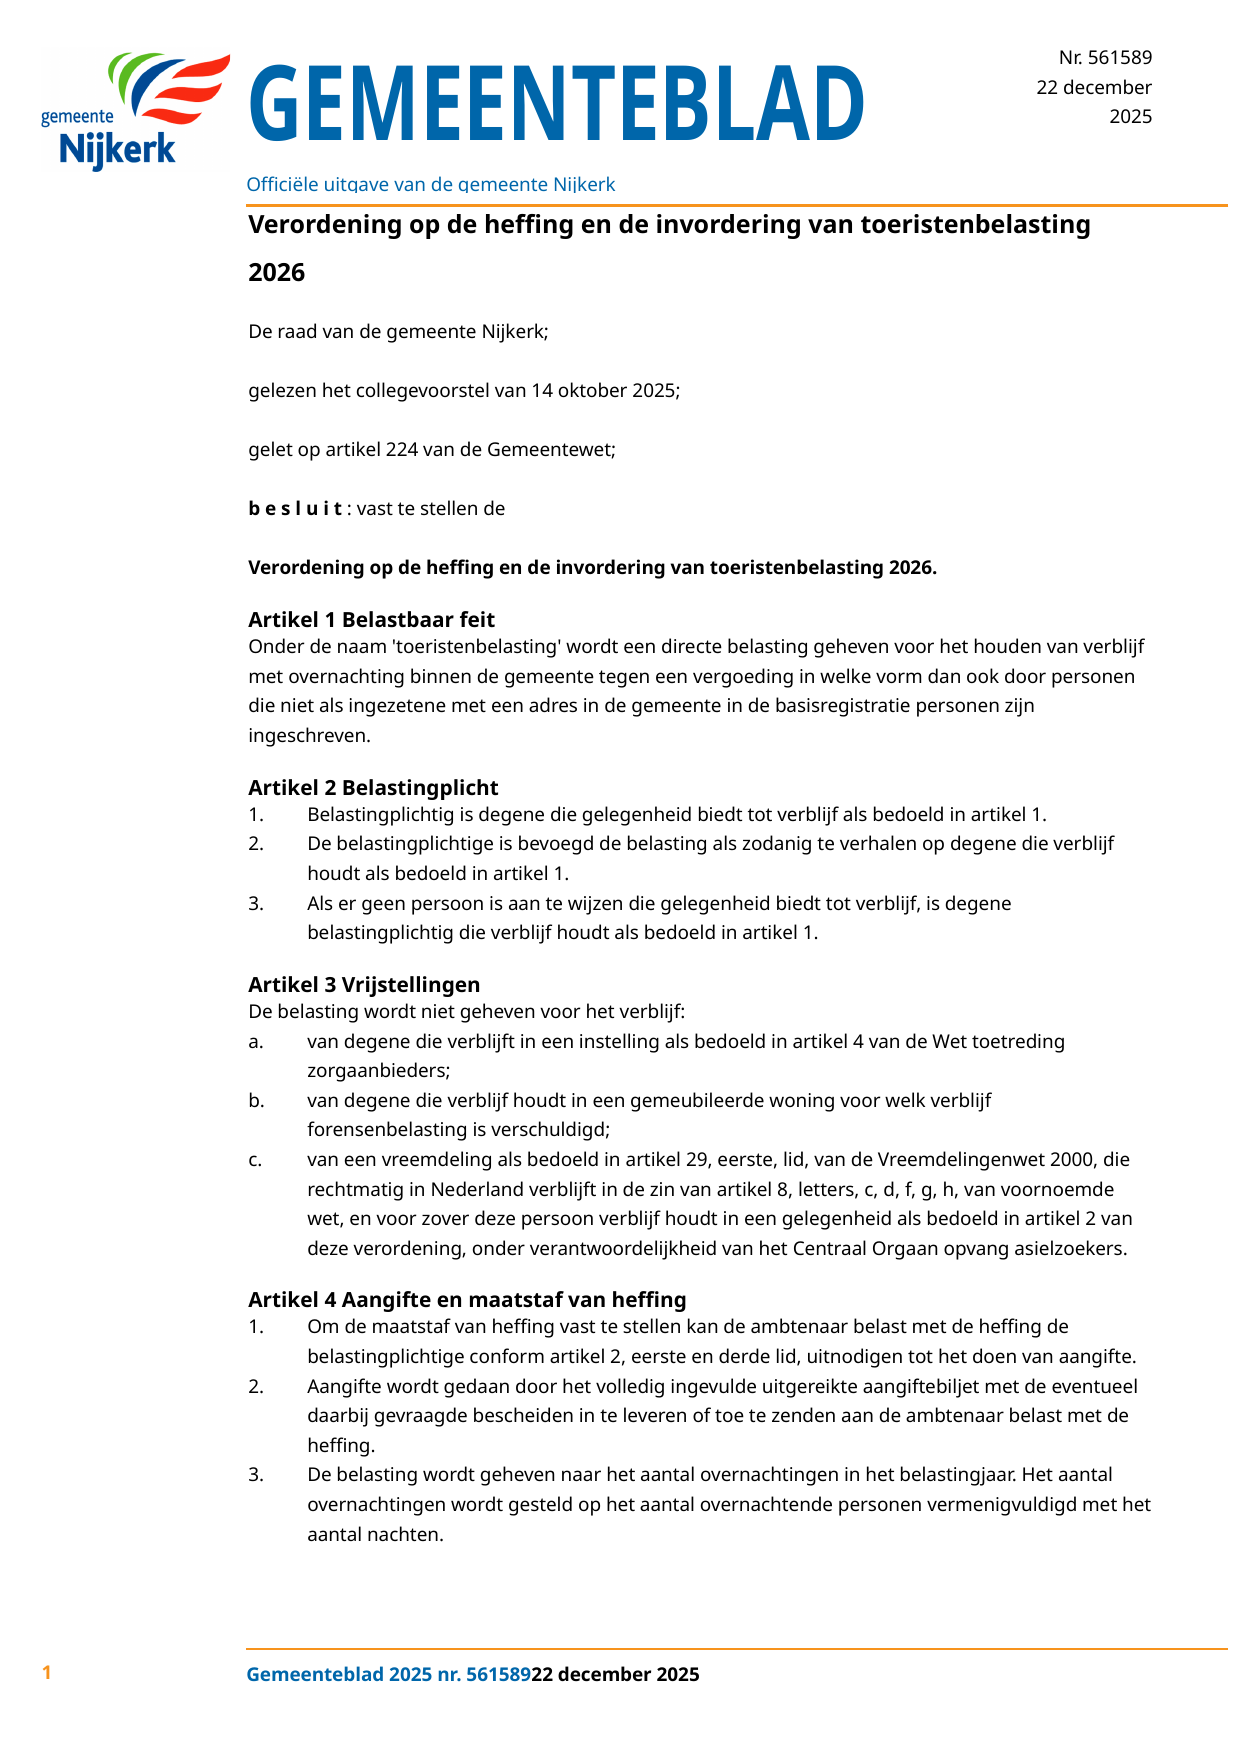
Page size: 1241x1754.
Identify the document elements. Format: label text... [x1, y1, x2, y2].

list Als er geen persoon is aan te wijzen die gelegenheid biedt tot verblijf, is degene belastingplichtig die verblijf houdt als bedoeld in artikel 1. [248, 890, 1152, 945]
text Artikel 2 Belastingplicht [248, 773, 1152, 801]
list Om de maatstaf van heffing vast te stellen kan de ambtenaar belast met de heffing de belastingplichtige conform artikel 2, eerste en derde lid, uitnodigen tot het doen van aangifte. [248, 1314, 1152, 1369]
text Artikel 1 Belastbaar feit [248, 605, 1152, 633]
list van degene die verblijft in een instelling als bedoeld in artikel 4 van de Wet toetreding zorgaanbieders; [248, 1028, 1152, 1083]
text Verordening op de heffing en de invordering van toeristenbelasting 2026 [248, 207, 1152, 288]
text b e s l u i t : vast te stellen de [248, 495, 1152, 521]
text Onder de naam 'toeristenbelasting' wordt een directe belasting geheven voor het houden van verblijf met overnachting binnen de gemeente tegen een vergoeding in welke vorm dan ook door personen die niet als ingezetene met een adres in de gemeente in de basisregistratie personen zijn ingeschreven. [248, 633, 1152, 748]
list van degene die verblijf houdt in een gemeubileerde woning voor welk verblijf forensenbelasting is verschuldigd; [248, 1087, 1152, 1142]
list van een vreemdeling als bedoeld in artikel 29, eerste, lid, van de Vreemdelingenwet 2000, die rechtmatig in Nederland verblijft in de zin van artikel 8, letters, c, d, f, g, h, van voornoemde wet, en voor zover deze persoon verblijf houdt in een gelegenheid als bedoeld in artikel 2 van deze verordening, onder verantwoordelijkheid van het Centraal Orgaan opvang asielzoekers. [248, 1146, 1152, 1261]
list De belastingplichtige is bevoegd de belasting als zodanig te verhalen op degene die verblijf houdt als bedoeld in artikel 1. [248, 831, 1152, 886]
text De belasting wordt niet geheven voor het verblijf: [248, 998, 1152, 1024]
text Artikel 4 Aangifte en maatstaf van heffing [248, 1285, 1152, 1314]
list De belasting wordt geheven naar het aantal overnachtingen in het belastingjaar. Het aantal overnachtingen wordt gesteld op het aantal overnachtende personen vermenigvuldigd met het aantal nachten. [248, 1462, 1152, 1547]
list Aangifte wordt gedaan door het volledig ingevulde uitgereikte aangiftebiljet met de eventueel daarbij gevraagde bescheiden in te leveren of toe te zenden aan de ambtenaar belast met de heffing. [248, 1373, 1152, 1458]
text Artikel 3 Vrijstellingen [248, 970, 1152, 998]
text gelet op artikel 224 van de Gemeentewet; [248, 436, 1152, 462]
text gelezen het collegevoorstel van 14 oktober 2025; [248, 377, 1152, 403]
text Verordening op de heffing en de invordering van toeristenbelasting 2026. [248, 554, 1152, 580]
picture [41, 47, 231, 172]
text De raad van de gemeente Nijkerk; [248, 318, 1152, 344]
list Belastingplichtig is degene die gelegenheid biedt tot verblijf als bedoeld in artikel 1. [248, 801, 1152, 827]
